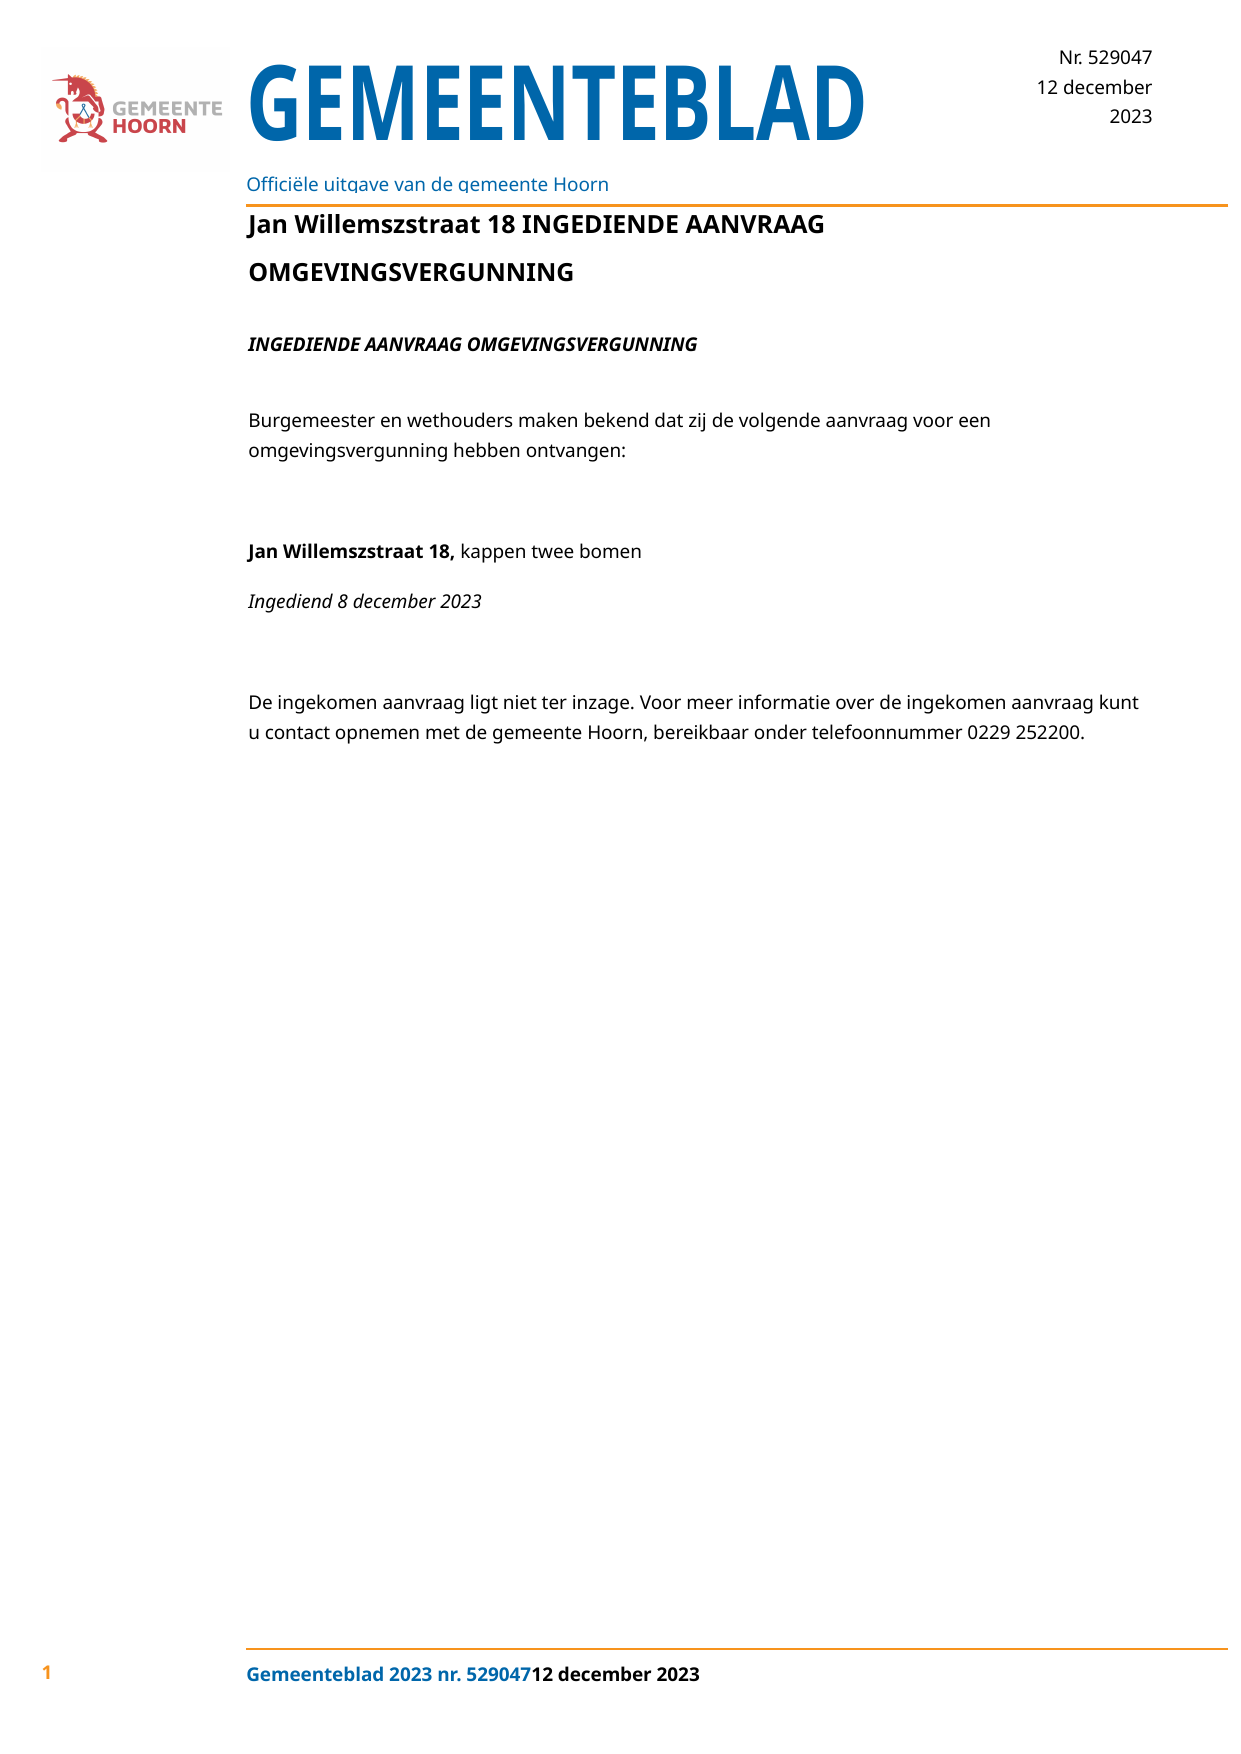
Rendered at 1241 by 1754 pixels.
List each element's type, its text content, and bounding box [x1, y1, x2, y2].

text Jan Willemszstraat 18 INGEDIENDE AANVRAAG OMGEVINGSVERGUNNING [248, 207, 1152, 288]
text Burgemeester en wethouders maken bekend dat zij de volgende aanvraag voor een omgevingsvergunning hebben ontvangen: [248, 408, 1152, 463]
text INGEDIENDE AANVRAAG OMGEVINGSVERGUNNING [248, 331, 1152, 357]
text Jan Willemszstraat 18, kappen twee bomen [248, 538, 1152, 564]
text Ingediend 8 december 2023 [248, 588, 1152, 614]
picture [41, 47, 231, 172]
text De ingekomen aanvraag ligt niet ter inzage. Voor meer informatie over de ingekomen aanvraag kunt u contact opnemen met de gemeente Hoorn, bereikbaar onder telefoonnummer 0229 252200. [248, 689, 1152, 744]
